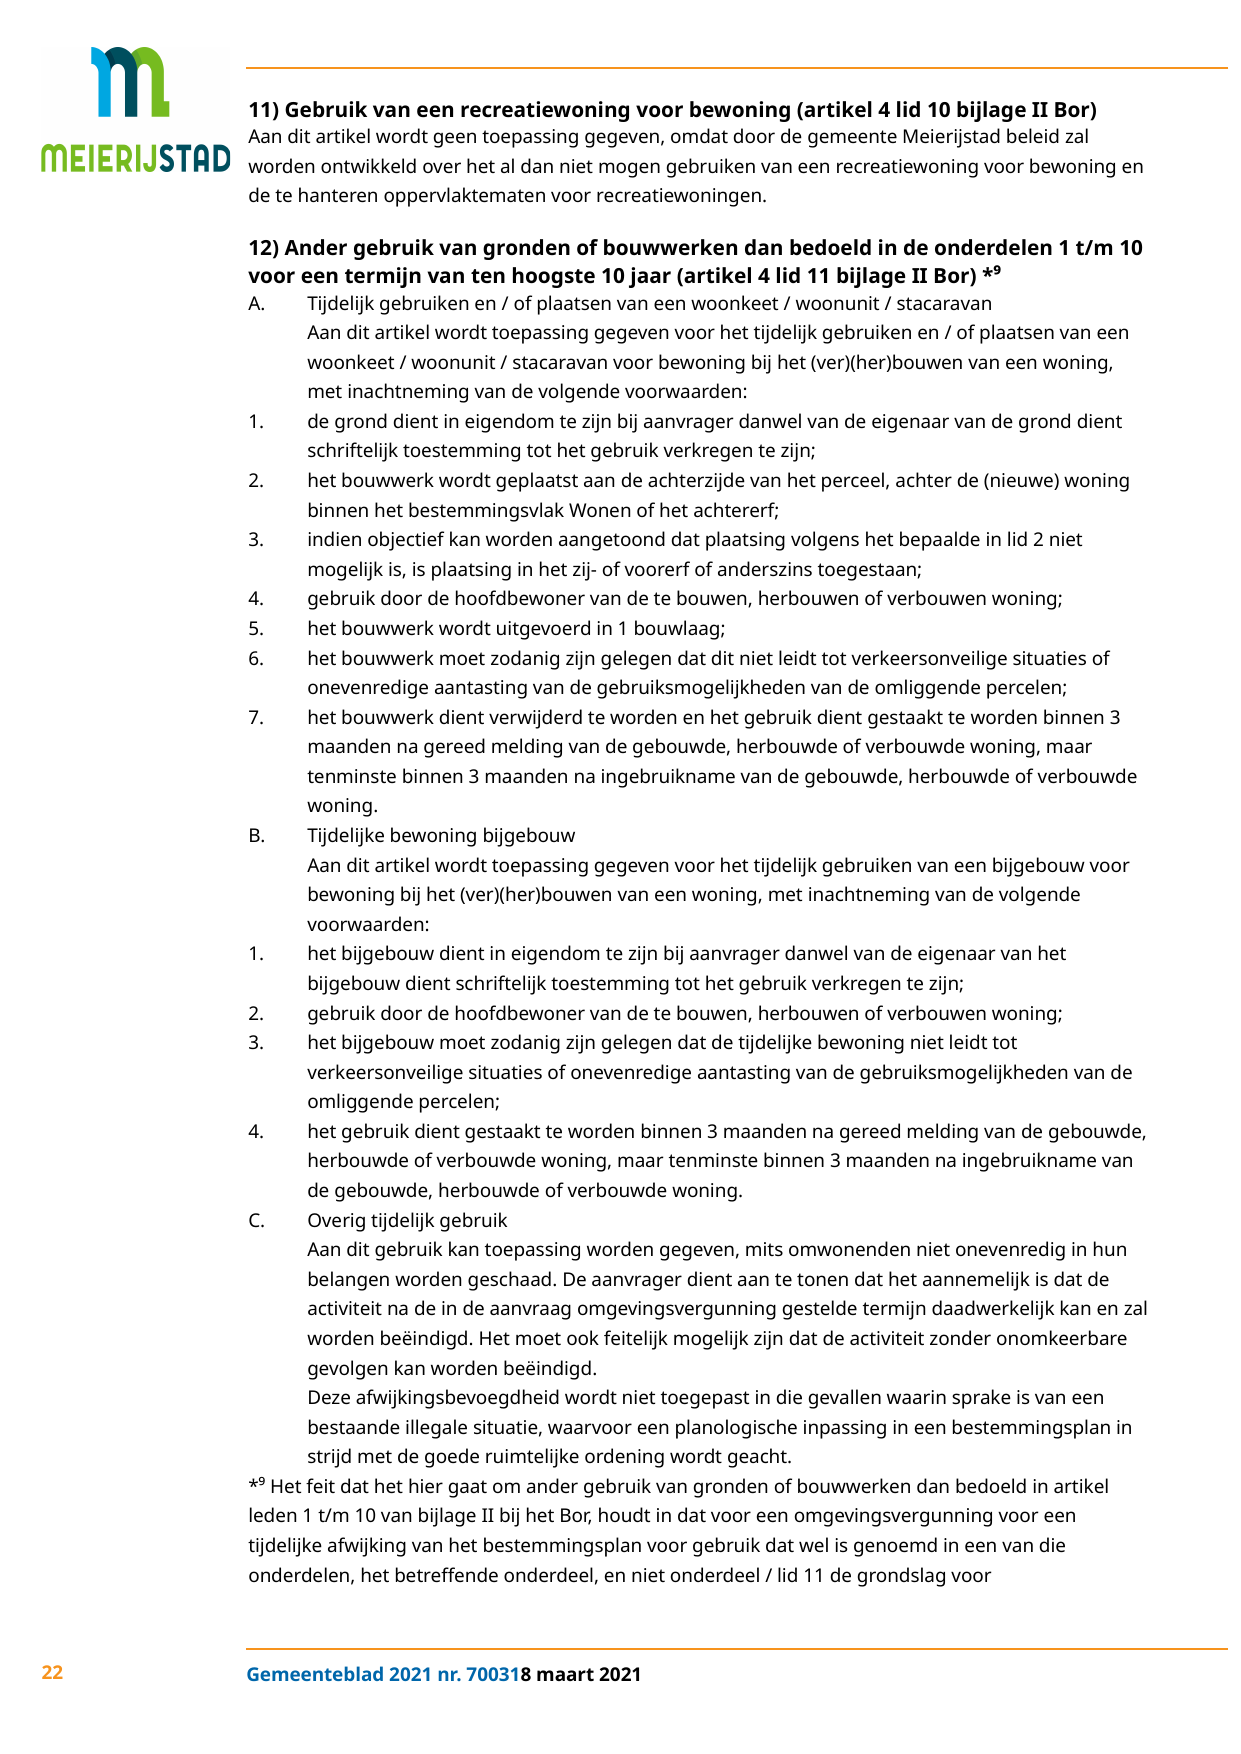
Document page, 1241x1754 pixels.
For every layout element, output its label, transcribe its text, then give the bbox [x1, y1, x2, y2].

list Overig tijdelijk gebruik [248, 1207, 1152, 1232]
list gebruik door de hoofdbewoner van de te bouwen, herbouwen of verbouwen woning; [248, 1000, 1152, 1025]
list Tijdelijk gebruiken en / of plaatsen van een woonkeet / woonunit / stacaravan [248, 290, 1152, 315]
list de grond dient in eigendom te zijn bij aanvrager danwel van de eigenaar van de grond dient schriftelijk toestemming tot het gebruik verkregen te zijn; [248, 408, 1152, 463]
list het bijgebouw dient in eigendom te zijn bij aanvrager danwel van de eigenaar van het bijgebouw dient schriftelijk toestemming tot het gebruik verkregen te zijn; [248, 941, 1152, 996]
text *⁹ Het feit dat het hier gaat om ander gebruik van gronden of bouwwerken dan bedoeld in artikel leden 1 t/m 10 van bijlage II bij het Bor, houdt in dat voor een omgevingsvergunning voor een tijdelijke afwijking van het bestemmingsplan voor gebruik dat wel is genoemd in een van die onderdelen, het betreffende onderdeel, en niet onderdeel / lid 11 de grondslag voor [248, 1473, 1152, 1587]
list het bouwwerk wordt geplaatst aan de achterzijde van het perceel, achter de (nieuwe) woning binnen het bestemmingsvlak Wonen of het achtererf; [248, 467, 1152, 522]
list het gebruik dient gestaakt te worden binnen 3 maanden na gereed melding van de gebouwde, herbouwde of verbouwde woning, maar tenminste binnen 3 maanden na ingebruikname van de gebouwde, herbouwde of verbouwde woning. [248, 1118, 1152, 1203]
text Aan dit artikel wordt geen toepassing gegeven, omdat door de gemeente Meierijstad beleid zal worden ontwikkeld over het al dan niet mogen gebruiken van een recreatiewoning voor bewoning en de te hanteren oppervlaktematen voor recreatiewoningen. [248, 123, 1152, 208]
list het bijgebouw moet zodanig zijn gelegen dat de tijdelijke bewoning niet leidt tot verkeersonveilige situaties of onevenredige aantasting van de gebruiksmogelijkheden van de omliggende percelen; [248, 1029, 1152, 1114]
text 12) Ander gebruik van gronden of bouwwerken dan bedoeld in de onderdelen 1 t/m 10 voor een termijn van ten hoogste 10 jaar (artikel 4 lid 11 bijlage II Bor) *⁹ [248, 233, 1152, 290]
list Deze afwijkingsbevoegdheid wordt niet toegepast in die gevallen waarin sprake is van een bestaande illegale situatie, waarvoor een planologische inpassing in een bestemmingsplan in strijd met de goede ruimtelijke ordening wordt geacht. [248, 1384, 1152, 1469]
list Tijdelijke bewoning bijgebouw [248, 822, 1152, 848]
list Aan dit artikel wordt toepassing gegeven voor het tijdelijk gebruiken van een bijgebouw voor bewoning bij het (ver)(her)bouwen van een woning, met inachtneming van de volgende voorwaarden: [248, 852, 1152, 937]
picture [41, 47, 231, 172]
list het bouwwerk dient verwijderd te worden en het gebruik dient gestaakt te worden binnen 3 maanden na gereed melding van de gebouwde, herbouwde of verbouwde woning, maar tenminste binnen 3 maanden na ingebruikname van de gebouwde, herbouwde of verbouwde woning. [248, 704, 1152, 818]
list Aan dit gebruik kan toepassing worden gegeven, mits omwonenden niet onevenredig in hun belangen worden geschaad. De aanvrager dient aan te tonen dat het aannemelijk is dat de activiteit na de in de aanvraag omgevingsvergunning gestelde termijn daadwerkelijk kan en zal worden beëindigd. Het moet ook feitelijk mogelijk zijn dat de activiteit zonder onomkeerbare gevolgen kan worden beëindigd. [248, 1236, 1152, 1380]
list gebruik door de hoofdbewoner van de te bouwen, herbouwen of verbouwen woning; [248, 586, 1152, 611]
list Aan dit artikel wordt toepassing gegeven voor het tijdelijk gebruiken en / of plaatsen van een woonkeet / woonunit / stacaravan voor bewoning bij het (ver)(her)bouwen van een woning, met inachtneming van de volgende voorwaarden: [248, 319, 1152, 404]
list het bouwwerk moet zodanig zijn gelegen dat dit niet leidt tot verkeersonveilige situaties of onevenredige aantasting van de gebruiksmogelijkheden van de omliggende percelen; [248, 645, 1152, 700]
list indien objectief kan worden aangetoond dat plaatsing volgens het bepaalde in lid 2 niet mogelijk is, is plaatsing in het zij- of voorerf of anderszins toegestaan; [248, 526, 1152, 582]
text 11) Gebruik van een recreatiewoning voor bewoning (artikel 4 lid 10 bijlage II Bor) [248, 95, 1152, 123]
list het bouwwerk wordt uitgevoerd in 1 bouwlaag; [248, 615, 1152, 641]
